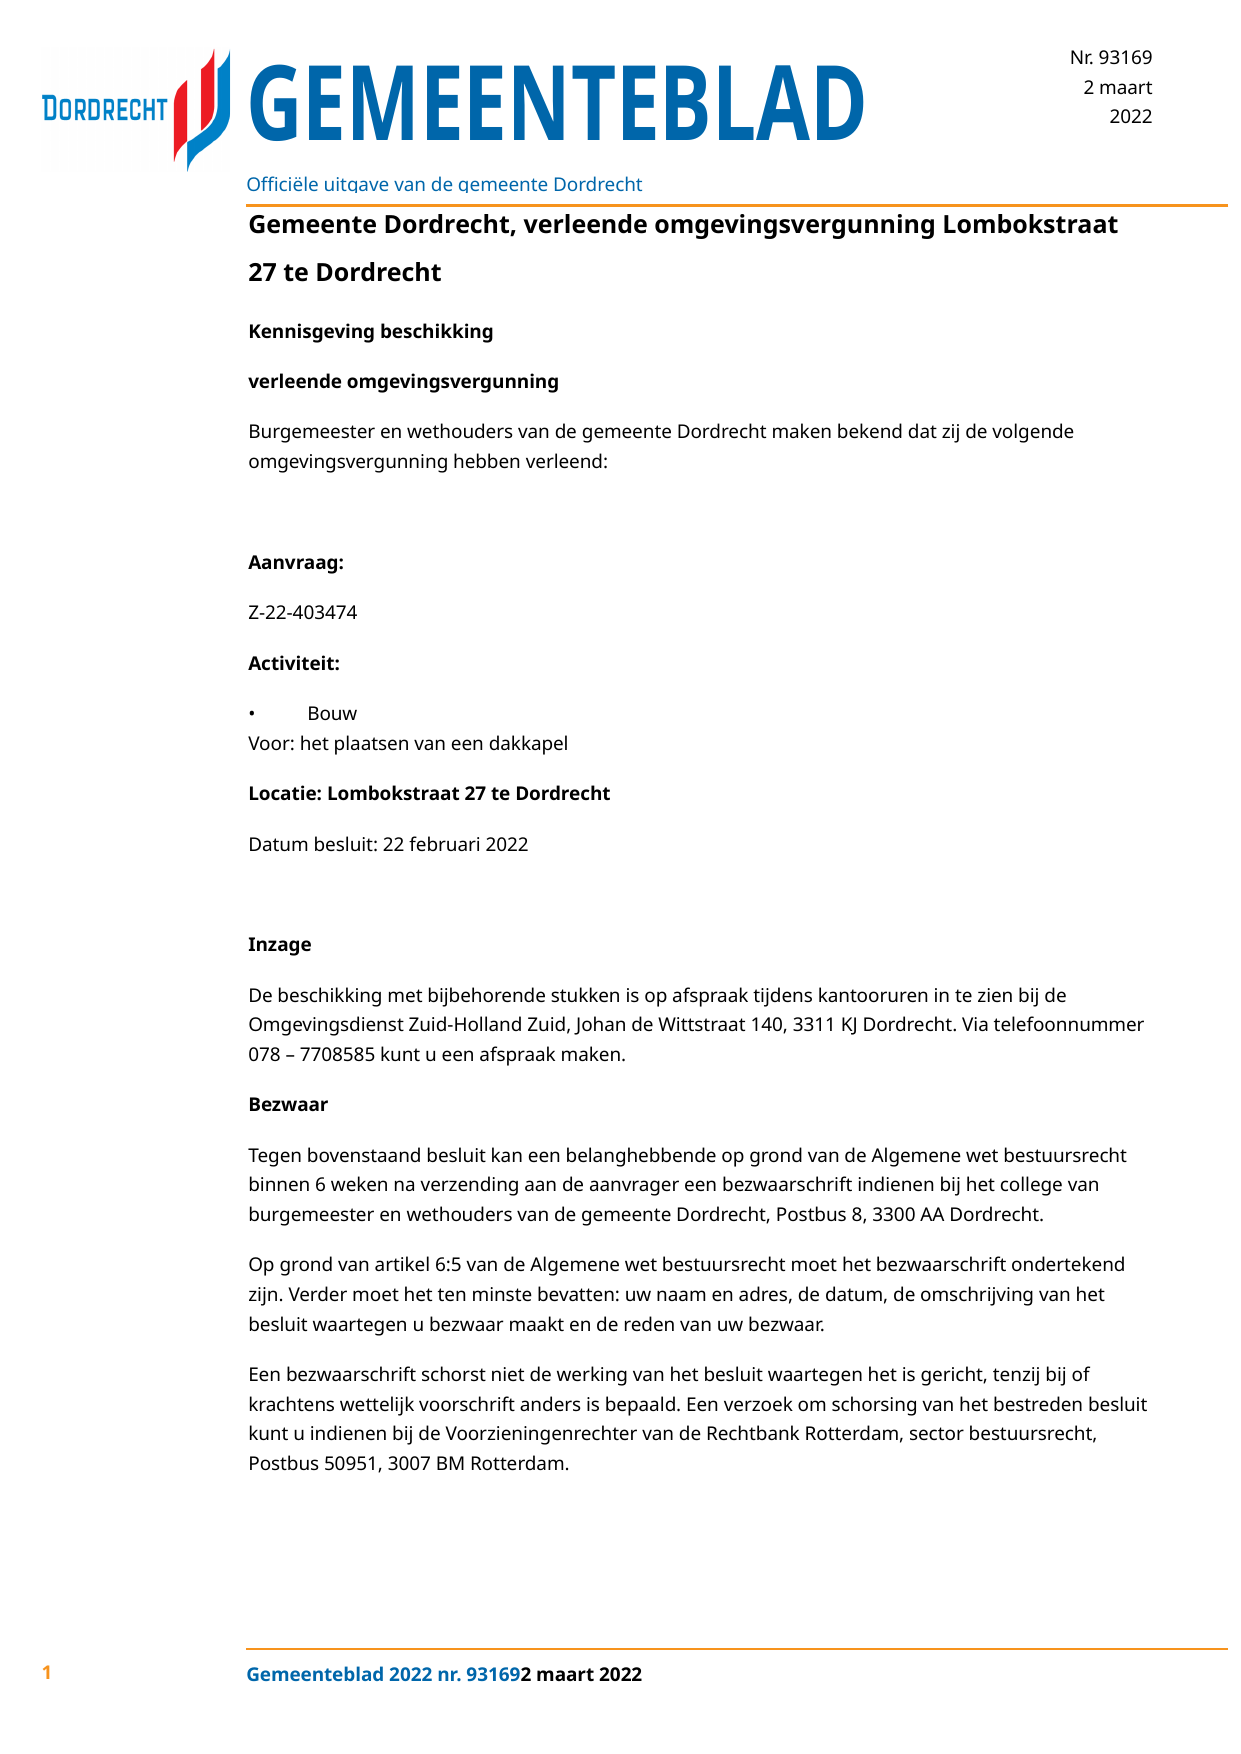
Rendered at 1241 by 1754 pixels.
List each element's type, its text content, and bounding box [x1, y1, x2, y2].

text Inzage [248, 932, 1152, 957]
text Tegen bovenstaand besluit kan een belanghebbende op grond van de Algemene wet bestuursrecht binnen 6 weken na verzending aan de aanvrager een bezwaarschrift indienen bij het college van burgemeester en wethouders van de gemeente Dordrecht, Postbus 8, 3300 AA Dordrecht. [248, 1142, 1152, 1227]
text Locatie: Lombokstraat 27 te Dordrecht [248, 780, 1152, 806]
text Gemeente Dordrecht, verleende omgevingsvergunning Lombokstraat 27 te Dordrecht [248, 207, 1152, 288]
text verleende omgevingsvergunning [248, 368, 1152, 394]
text Een bezwaarschrift schorst niet de werking van het besluit waartegen het is gericht, tenzij bij of krachtens wettelijk voorschrift anders is bepaald. Een verzoek om schorsing van het bestreden besluit kunt u indienen bij de Voorzieningenrechter van de Rechtbank Rotterdam, sector bestuursrecht, Postbus 50951, 3007 BM Rotterdam. [248, 1361, 1152, 1476]
text Op grond van artikel 6:5 van de Algemene wet bestuursrecht moet het bezwaarschrift ondertekend zijn. Verder moet het ten minste bevatten: uw naam en adres, de datum, de omschrijving van het besluit waartegen u bezwaar maakt en de reden van uw bezwaar. [248, 1252, 1152, 1337]
text Bezwaar [248, 1092, 1152, 1117]
text Burgemeester en wethouders van de gemeente Dordrecht maken bekend dat zij de volgende omgevingsvergunning hebben verleend: [248, 419, 1152, 474]
list Bouw [248, 700, 1152, 726]
text Aanvraag: [248, 549, 1152, 575]
text Datum besluit: 22 februari 2022 [248, 831, 1152, 857]
text Voor: het plaatsen van een dakkapel [248, 730, 1152, 756]
picture [41, 47, 231, 172]
text De beschikking met bijbehorende stukken is op afspraak tijdens kantooruren in te zien bij de Omgevingsdienst Zuid-Holland Zuid, Johan de Wittstraat 140, 3311 KJ Dordrecht. Via telefoonnummer 078 – 7708585 kunt u een afspraak maken. [248, 982, 1152, 1067]
text Kennisgeving beschikking [248, 318, 1152, 344]
text Z-22-403474 [248, 599, 1152, 625]
text Activiteit: [248, 650, 1152, 676]
